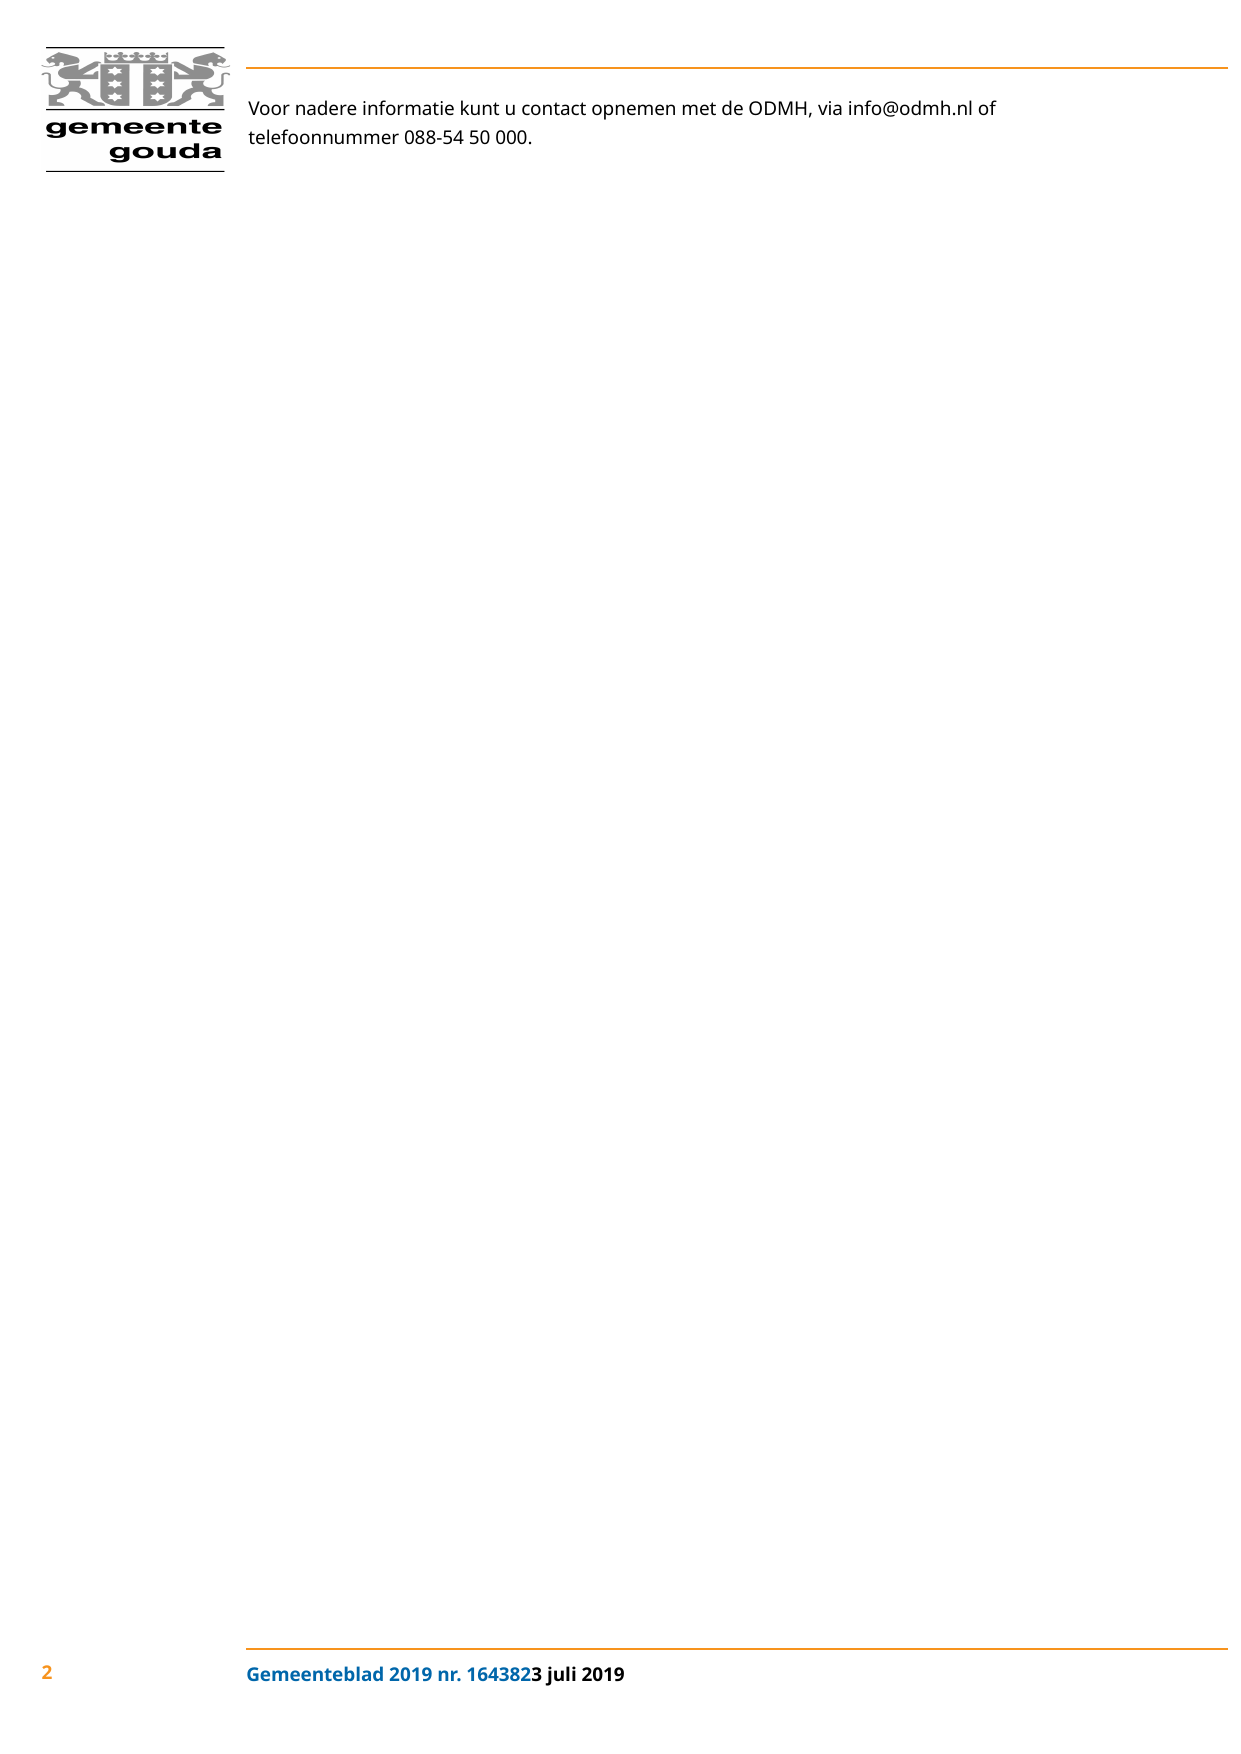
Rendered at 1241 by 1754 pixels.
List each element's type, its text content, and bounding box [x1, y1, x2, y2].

picture [41, 47, 231, 172]
text Voor nadere informatie kunt u contact opnemen met de ODMH, via info@odmh.nl of telefoonnummer 088-54 50 000. [248, 95, 1152, 150]
